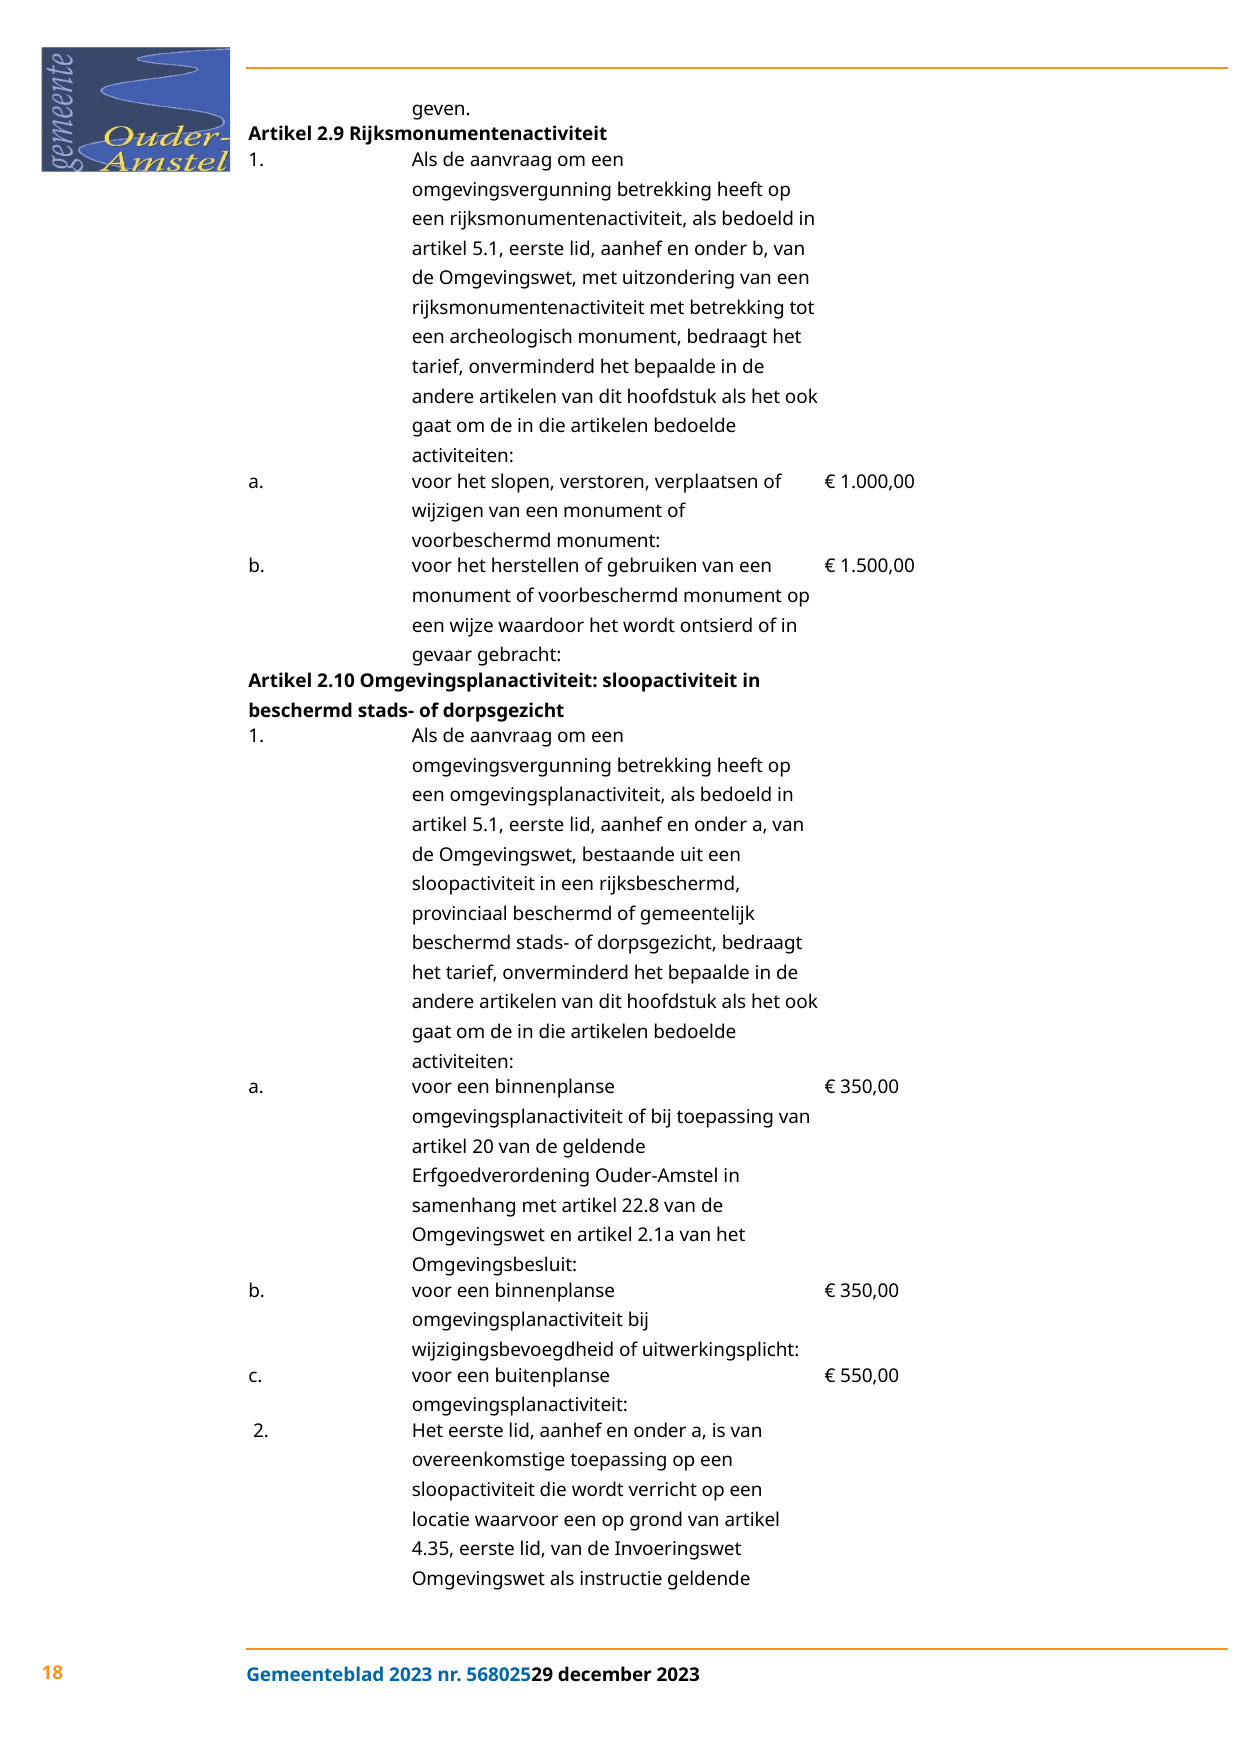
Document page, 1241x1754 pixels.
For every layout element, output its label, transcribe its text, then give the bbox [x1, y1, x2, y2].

table_cell Artikel 2.10 Omgevingsplanactiviteit: sloopactiviteit in beschermd stads- of dorpsgezicht [248, 667, 824, 722]
table_cell Het eerste lid, aanhef en onder a, is van overeenkomstige toepassing op een sloopactiviteit die wordt verricht op een locatie waarvoor een op grond van artikel 4.35, eerste lid, van de Invoeringswet Omgevingswet als instructie geldende [412, 1417, 824, 1591]
table_cell Als de aanvraag om een omgevingsvergunning betrekking heeft op een rijksmonumentenactiviteit, als bedoeld in artikel 5.1, eerste lid, aanhef en onder b, van de Omgevingswet, met uitzondering van een rijksmonumentenactiviteit met betrekking tot een archeologisch monument, bedraagt het tarief, onverminderd het bepaalde in de andere artikelen van dit hoofdstuk als het ook gaat om de in die artikelen bedoelde activiteiten: [412, 146, 824, 468]
table_cell a. [248, 1074, 412, 1277]
table_cell Als de aanvraag om een omgevingsvergunning betrekking heeft op een omgevingsplanactiviteit, als bedoeld in artikel 5.1, eerste lid, aanhef en onder a, van de Omgevingswet, bestaande uit een sloopactiviteit in een rijksbeschermd, provinciaal beschermd of gemeentelijk beschermd stads- of dorpsgezicht, bedraagt het tarief, onverminderd het bepaalde in de andere artikelen van dit hoofdstuk als het ook gaat om de in die artikelen bedoelde activiteiten: [412, 723, 824, 1074]
table_cell € 350,00 [824, 1277, 988, 1362]
table_cell 1. [248, 146, 412, 468]
table_cell 1. [248, 723, 412, 1074]
table_cell voor het slopen, verstoren, verplaatsen of wijzigen van een monument of voorbeschermd monument: [412, 468, 824, 553]
table_cell geven. [412, 95, 824, 121]
table_cell [824, 146, 988, 468]
table_cell voor een binnenplanse omgevingsplanactiviteit of bij toepassing van artikel 20 van de geldende Erfgoedverordening Ouder-Amstel in samenhang met artikel 22.8 van de Omgevingswet en artikel 2.1a van het Omgevingsbesluit: [412, 1074, 824, 1277]
table_cell € 1.500,00 [824, 553, 988, 667]
table_cell € 550,00 [824, 1362, 988, 1417]
table_cell [824, 121, 988, 146]
table_cell b. [248, 1277, 412, 1362]
table_cell 2. [248, 1417, 412, 1591]
table_cell [824, 723, 988, 1074]
table_cell voor een buitenplanse omgevingsplanactiviteit: [412, 1362, 824, 1417]
table_cell [824, 667, 988, 722]
table_cell [824, 1417, 988, 1591]
table_cell € 1.000,00 [824, 468, 988, 553]
table_cell [824, 95, 988, 121]
table_cell a. [248, 468, 412, 553]
table_cell c. [248, 1362, 412, 1417]
table_cell voor het herstellen of gebruiken van een monument of voorbeschermd monument op een wijze waardoor het wordt ontsierd of in gevaar gebracht: [412, 553, 824, 667]
table_cell € 350,00 [824, 1074, 988, 1277]
table_cell b. [248, 553, 412, 667]
picture [41, 47, 231, 172]
table_cell Artikel 2.9 Rijksmonumentenactiviteit [248, 121, 824, 146]
table_cell [248, 95, 412, 121]
table_cell voor een binnenplanse omgevingsplanactiviteit bij wijzigingsbevoegdheid of uitwerkingsplicht: [412, 1277, 824, 1362]
